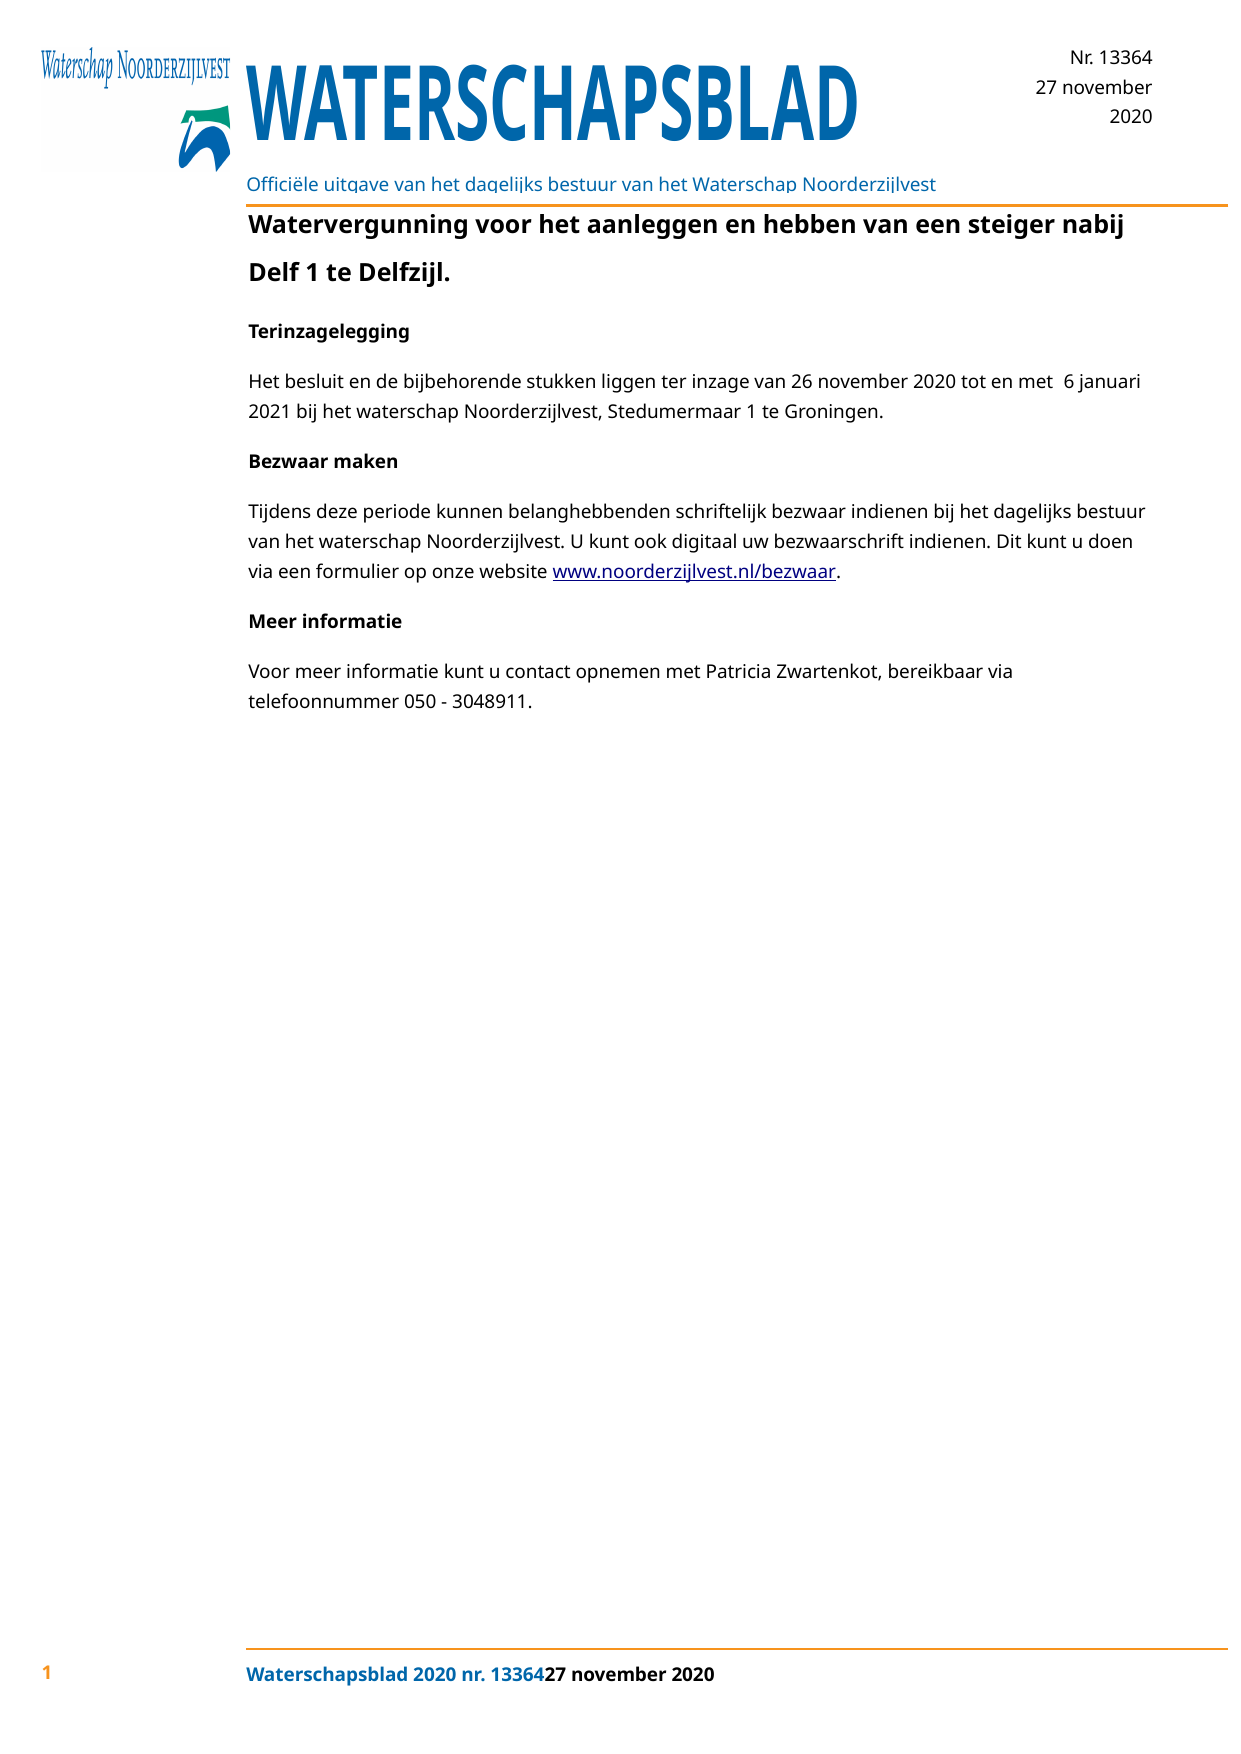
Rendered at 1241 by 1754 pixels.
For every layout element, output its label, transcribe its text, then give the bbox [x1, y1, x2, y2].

text Meer informatie [248, 608, 1152, 634]
text Het besluit en de bijbehorende stukken liggen ter inzage van 26 november 2020 tot en met 6 januari 2021 bij het waterschap Noorderzijlvest, Stedumermaar 1 te Groningen. [248, 368, 1152, 424]
picture [41, 47, 231, 172]
text Tijdens deze periode kunnen belanghebbenden schriftelijk bezwaar indienen bij het dagelijks bestuur van het waterschap Noorderzijlvest. U kunt ook digitaal uw bezwaarschrift indienen. Dit kunt u doen via een formulier op onze website www.noorderzijlvest.nl/bezwaar. [248, 499, 1152, 584]
text Watervergunning voor het aanleggen en hebben van een steiger nabij Delf 1 te Delfzijl. [248, 207, 1152, 288]
text Terinzagelegging [248, 318, 1152, 344]
text Bezwaar maken [248, 448, 1152, 474]
text Voor meer informatie kunt u contact opnemen met Patricia Zwartenkot, bereikbaar via telefoonnummer 050 - 3048911. [248, 659, 1152, 714]
